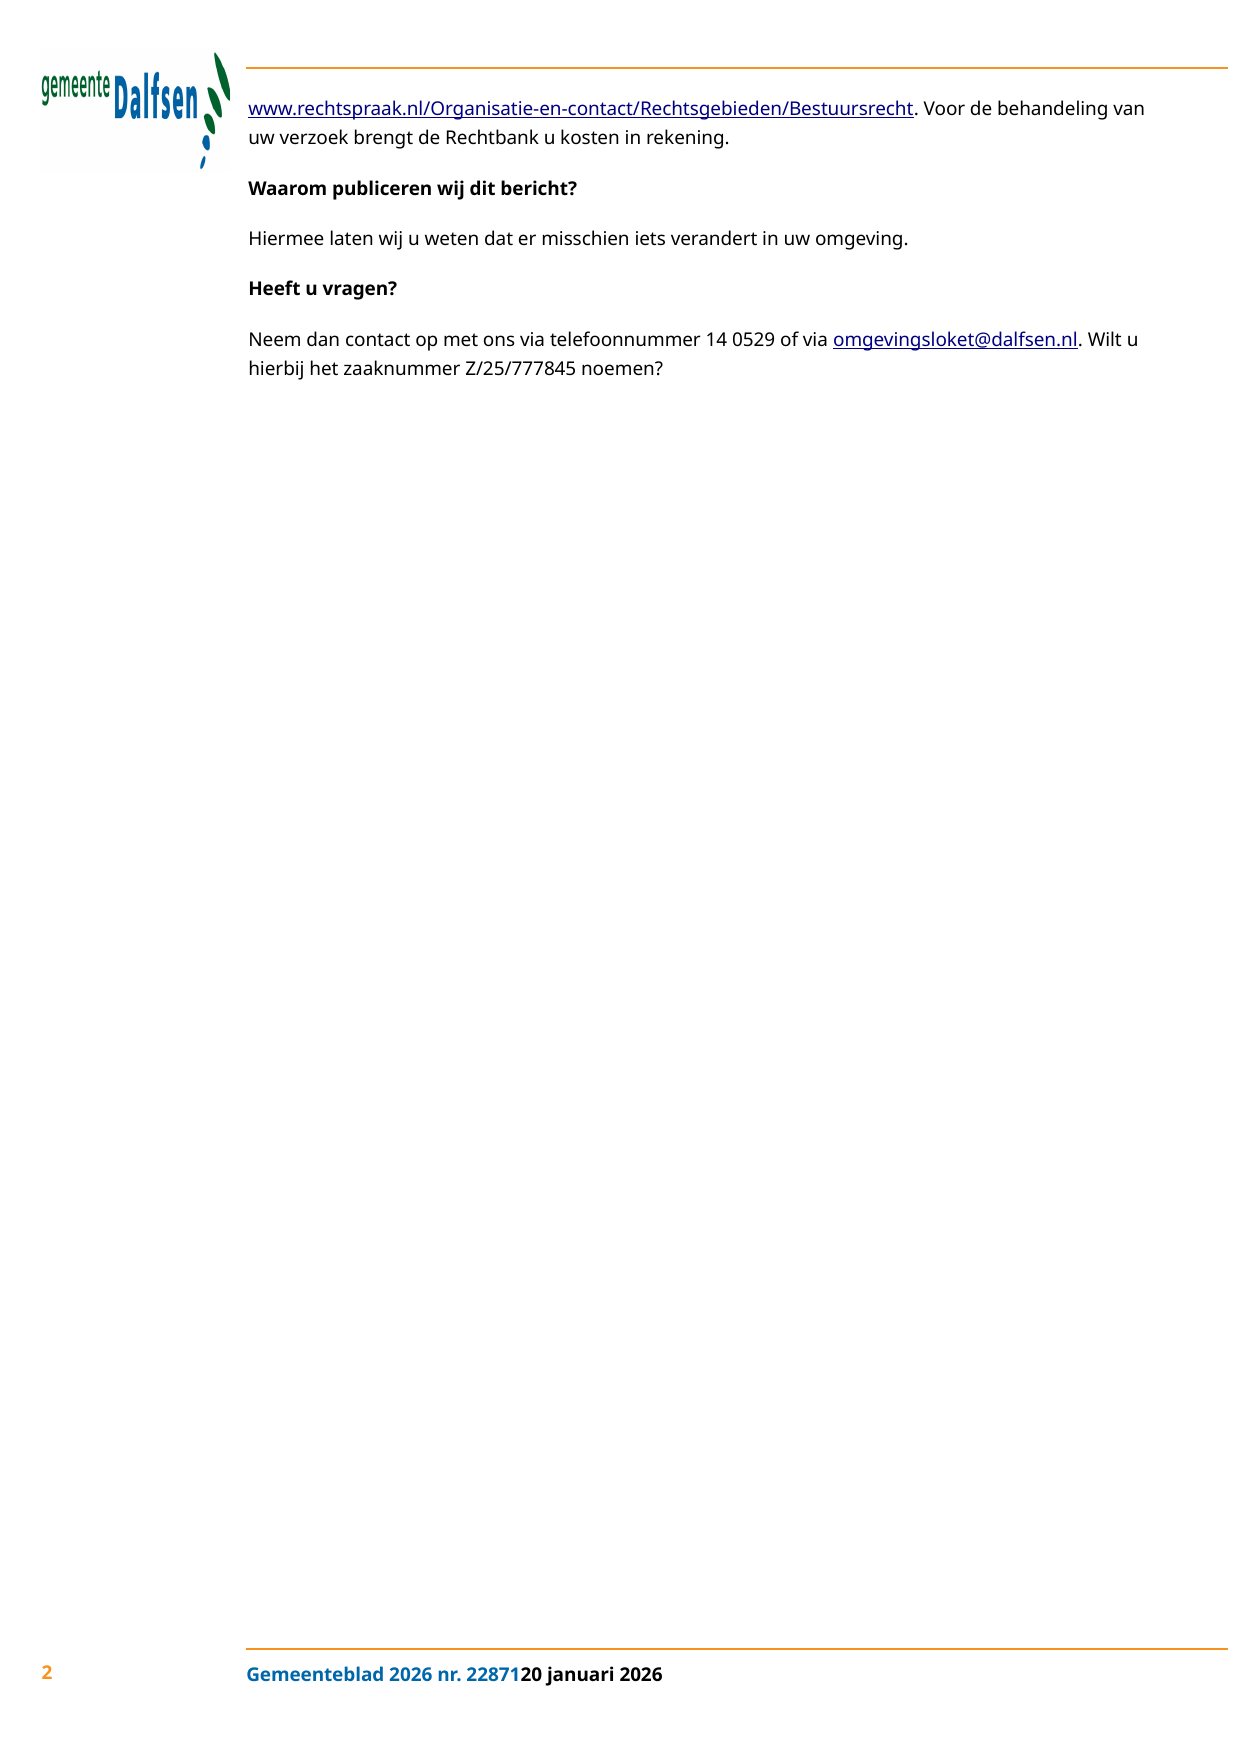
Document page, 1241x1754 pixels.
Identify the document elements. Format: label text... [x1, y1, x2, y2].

text Hiermee laten wij u weten dat er misschien iets verandert in uw omgeving. [248, 225, 1152, 251]
picture [41, 47, 231, 172]
text Waarom publiceren wij dit bericht? [248, 175, 1152, 201]
text www.rechtspraak.nl/Organisatie-en-contact/Rechtsgebieden/Bestuursrecht. Voor de behandeling van uw verzoek brengt de Rechtbank u kosten in rekening. [248, 95, 1152, 150]
text Neem dan contact op met ons via telefoonnummer 14 0529 of via omgevingsloket@dalfsen.nl. Wilt u hierbij het zaaknummer Z/25/777845 noemen? [248, 326, 1152, 381]
text Heeft u vragen? [248, 276, 1152, 301]
